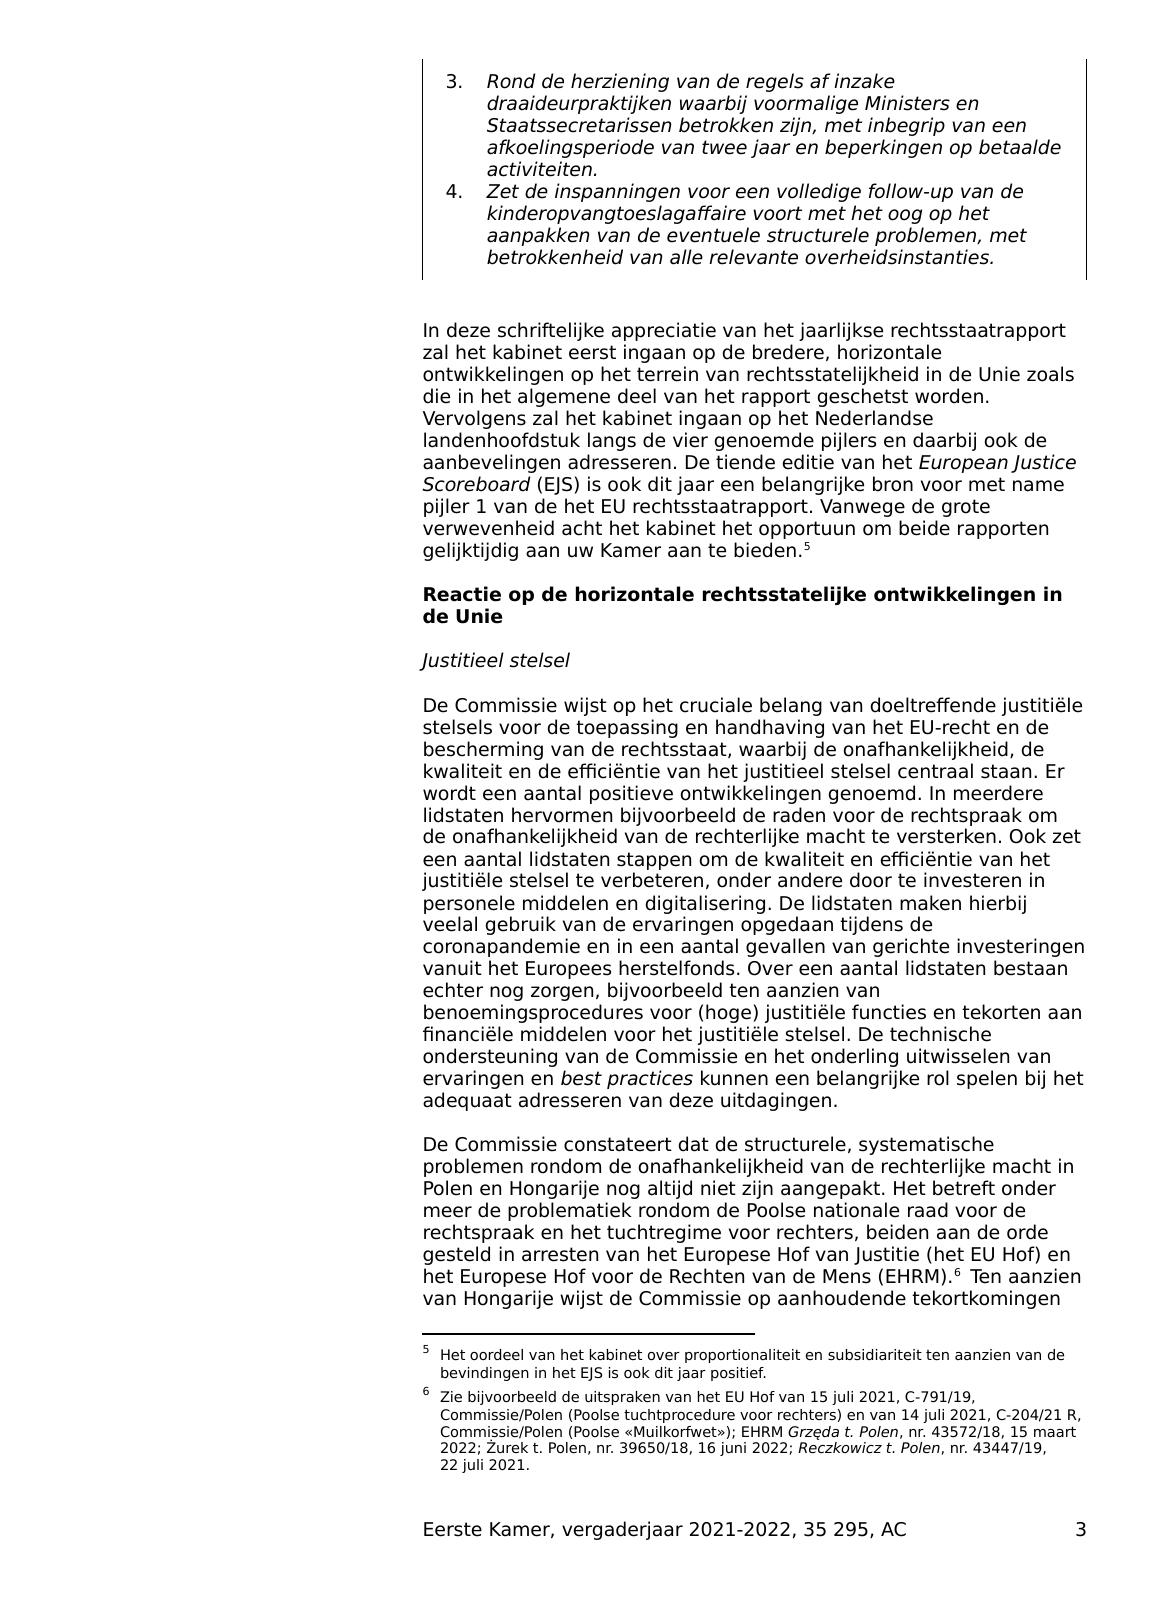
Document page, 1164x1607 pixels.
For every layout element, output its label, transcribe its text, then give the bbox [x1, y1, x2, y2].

text De Commissie wijst op het cruciale belang van doeltreffende justitiële stelsels voor de toepassing en handhaving van het EU-recht en de bescherming van de rechtsstaat, waarbij de onafhankelijkheid, de kwaliteit en de efficiëntie van het justitieel stelsel centraal staan. Er wordt een aantal positieve ontwikkelingen genoemd. In meerdere lidstaten hervormen bijvoorbeeld de raden voor de rechtspraak om de onafhankelijkheid van de rechterlijke macht te versterken. Ook zet een aantal lidstaten stappen om de kwaliteit en efficiëntie van het justitiële stelsel te verbeteren, onder andere door te investeren in personele middelen en digitalisering. De lidstaten maken hierbij veelal gebruik van de ervaringen opgedaan tijdens de coronapandemie en in een aantal gevallen van gerichte investeringen vanuit het Europees herstelfonds. Over een aantal lidstaten bestaan echter nog zorgen, bijvoorbeeld ten aanzien van benoemingsprocedures voor (hoge) justitiële functies en tekorten aan financiële middelen voor het justitiële stelsel. De technische ondersteuning van de Commissie en het onderling uitwisselen van ervaringen en best practices kunnen een belangrijke rol spelen bij het adequaat adresseren van deze uitdagingen. [422, 694, 1087, 1112]
text Zie bijvoorbeeld de uitspraken van het EU Hof van 15 juli 2021, C-791/19, Commissie/Polen (Poolse tuchtprocedure voor rechters) en van 14 juli 2021, C-204/21 R, Commissie/Polen (Poolse «Muilkorfwet»); EHRM Grzęda t. Polen, nr. 43572/18, 15 maart 2022; Żurek t. Polen, nr. 39650/18, 16 juni 2022; Reczkowicz t. Polen, nr. 43447/19, 22 juli 2021. [422, 1385, 1087, 1474]
text De Commissie constateert dat de structurele, systematische problemen rondom de onafhankelijkheid van de rechterlijke macht in Polen en Hongarije nog altijd niet zijn aangepakt. Het betreft onder meer de problematiek rondom de Poolse nationale raad voor de rechtspraak en het tuchtregime voor rechters, beiden aan de orde gesteld in arresten van het Europese Hof van Justitie (het EU Hof) en het Europese Hof voor de Rechten van de Mens (EHRM). Ten aanzien van Hongarije wijst de Commissie op aanhoudende tekortkomingen [422, 1134, 1087, 1310]
text In deze schriftelijke appreciatie van het jaarlijkse rechtsstaatrapport zal het kabinet eerst ingaan op de bredere, horizontale ontwikkelingen op het terrein van rechtsstatelijkheid in de Unie zoals die in het algemene deel van het rapport geschetst worden. Vervolgens zal het kabinet ingaan op het Nederlandse landenhoofdstuk langs de vier genoemde pijlers en daarbij ook de aanbevelingen adresseren. De tiende editie van het European Justice Scoreboard (EJS) is ook dit jaar een belangrijke bron voor met name pijler 1 van de het EU rechtsstaatrapport. Vanwege de grote verwevenheid acht het kabinet het opportuun om beide rapporten gelijktijdig aan uw Kamer aan te bieden. [422, 320, 1087, 562]
text Het oordeel van het kabinet over proportionaliteit en subsidiariteit ten aanzien van de bevindingen in het EJS is ook dit jaar positief. [422, 1343, 1087, 1382]
subtitle Reactie op de horizontale rechtsstatelijke ontwikkelingen in de Unie [422, 584, 1087, 628]
subtitle Justitieel stelsel [422, 650, 1087, 672]
table_header 3. Rond de herziening van de regels af inzake draaideurpraktijken waarbij voormalige Ministers en Staatssecretarissen betrokken zijn, met inbegrip van een afkoelingsperiode van twee jaar en beperkingen op betaalde activiteiten. 4. Zet de inspanningen voor een volledige follow-up van de kinderopvangtoeslagaffaire voort met het oog op het aanpakken van de eventuele structurele problemen, met betrokkenheid van alle relevante overheidsinstanties. [423, 59, 1086, 280]
